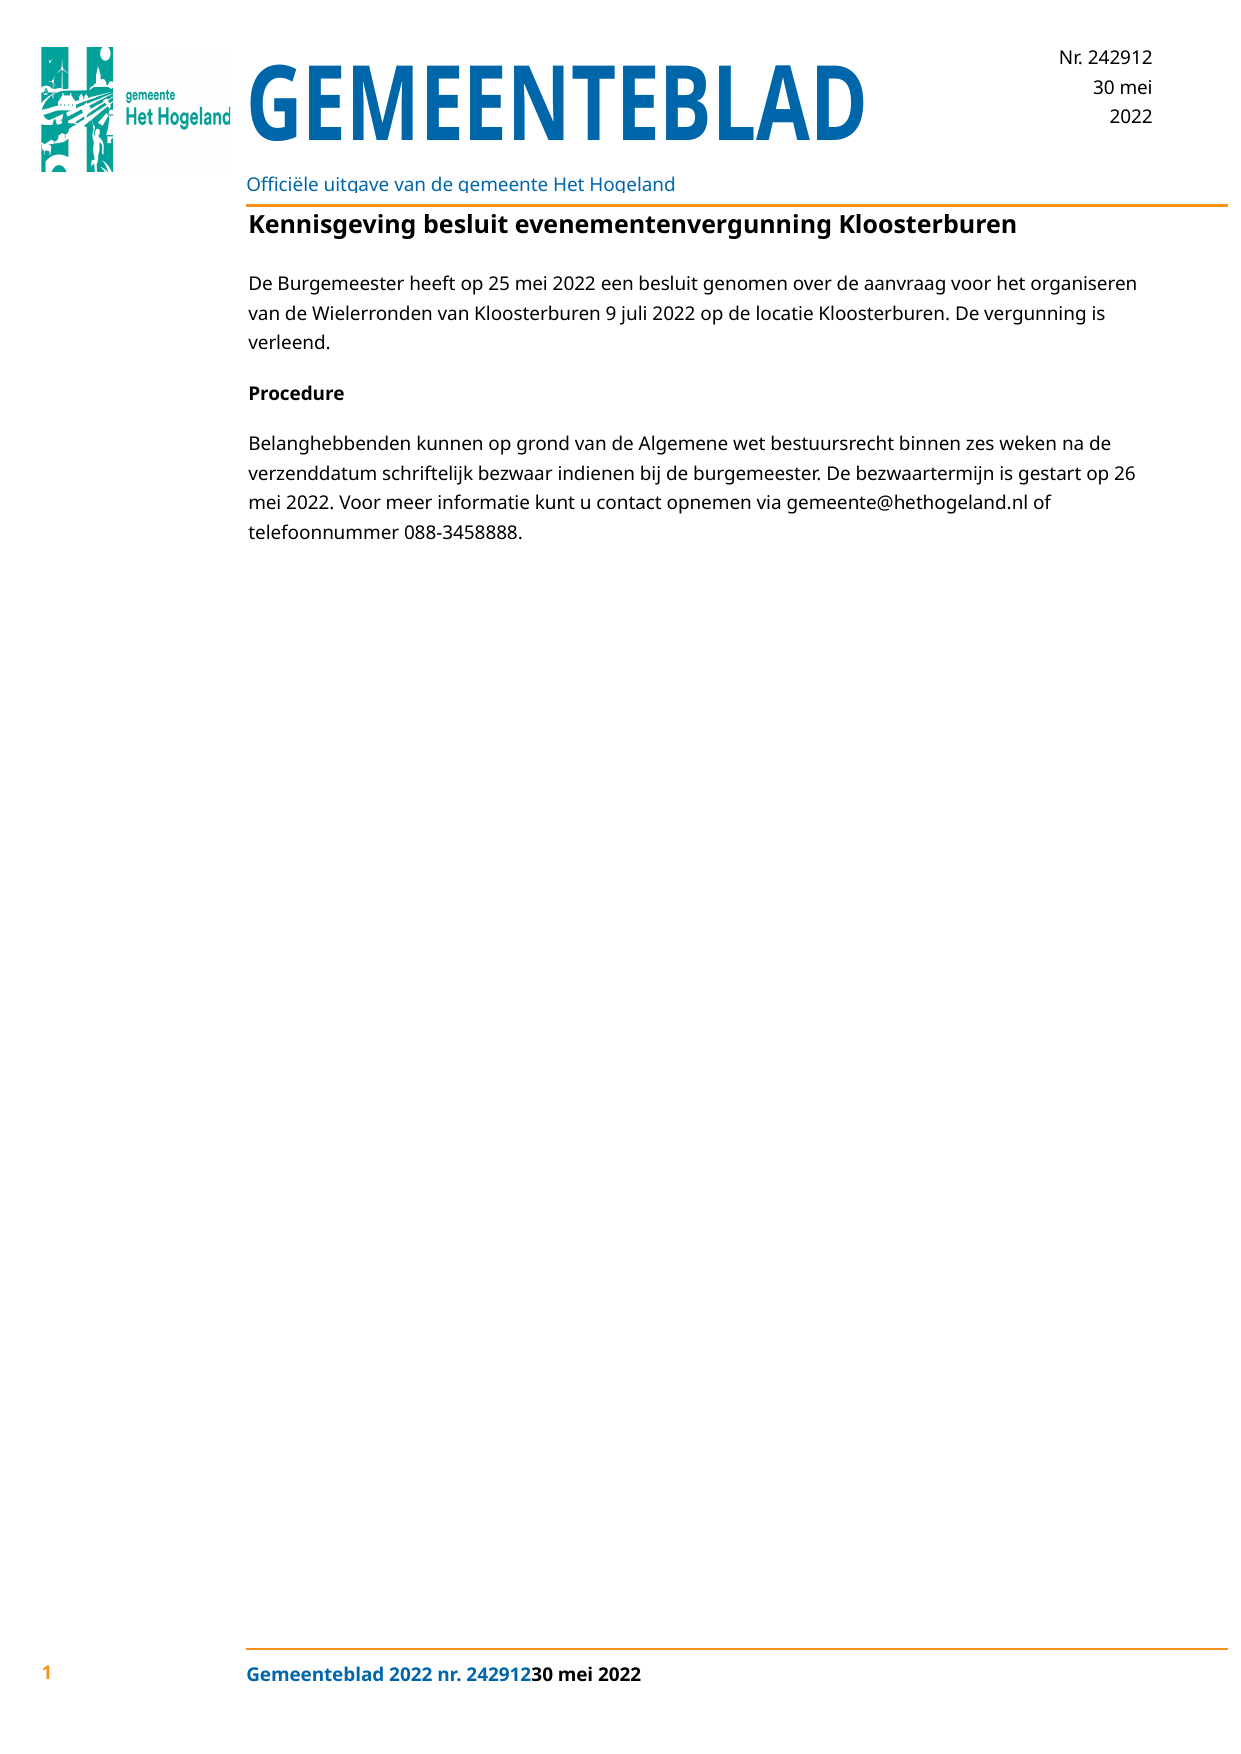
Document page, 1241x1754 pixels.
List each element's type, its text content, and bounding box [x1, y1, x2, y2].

picture [41, 47, 231, 172]
text De Burgemeester heeft op 25 mei 2022 een besluit genomen over de aanvraag voor het organiseren van de Wielerronden van Kloosterburen 9 juli 2022 op de locatie Kloosterburen. De vergunning is verleend. [248, 270, 1152, 355]
text Procedure [248, 380, 1152, 406]
text Kennisgeving besluit evenementenvergunning Kloosterburen [248, 207, 1152, 241]
text Belanghebbenden kunnen op grond van de Algemene wet bestuursrecht binnen zes weken na de verzenddatum schriftelijk bezwaar indienen bij de burgemeester. De bezwaartermijn is gestart op 26 mei 2022. Voor meer informatie kunt u contact opnemen via gemeente@hethogeland.nl of telefoonnummer 088-3458888. [248, 430, 1152, 545]
